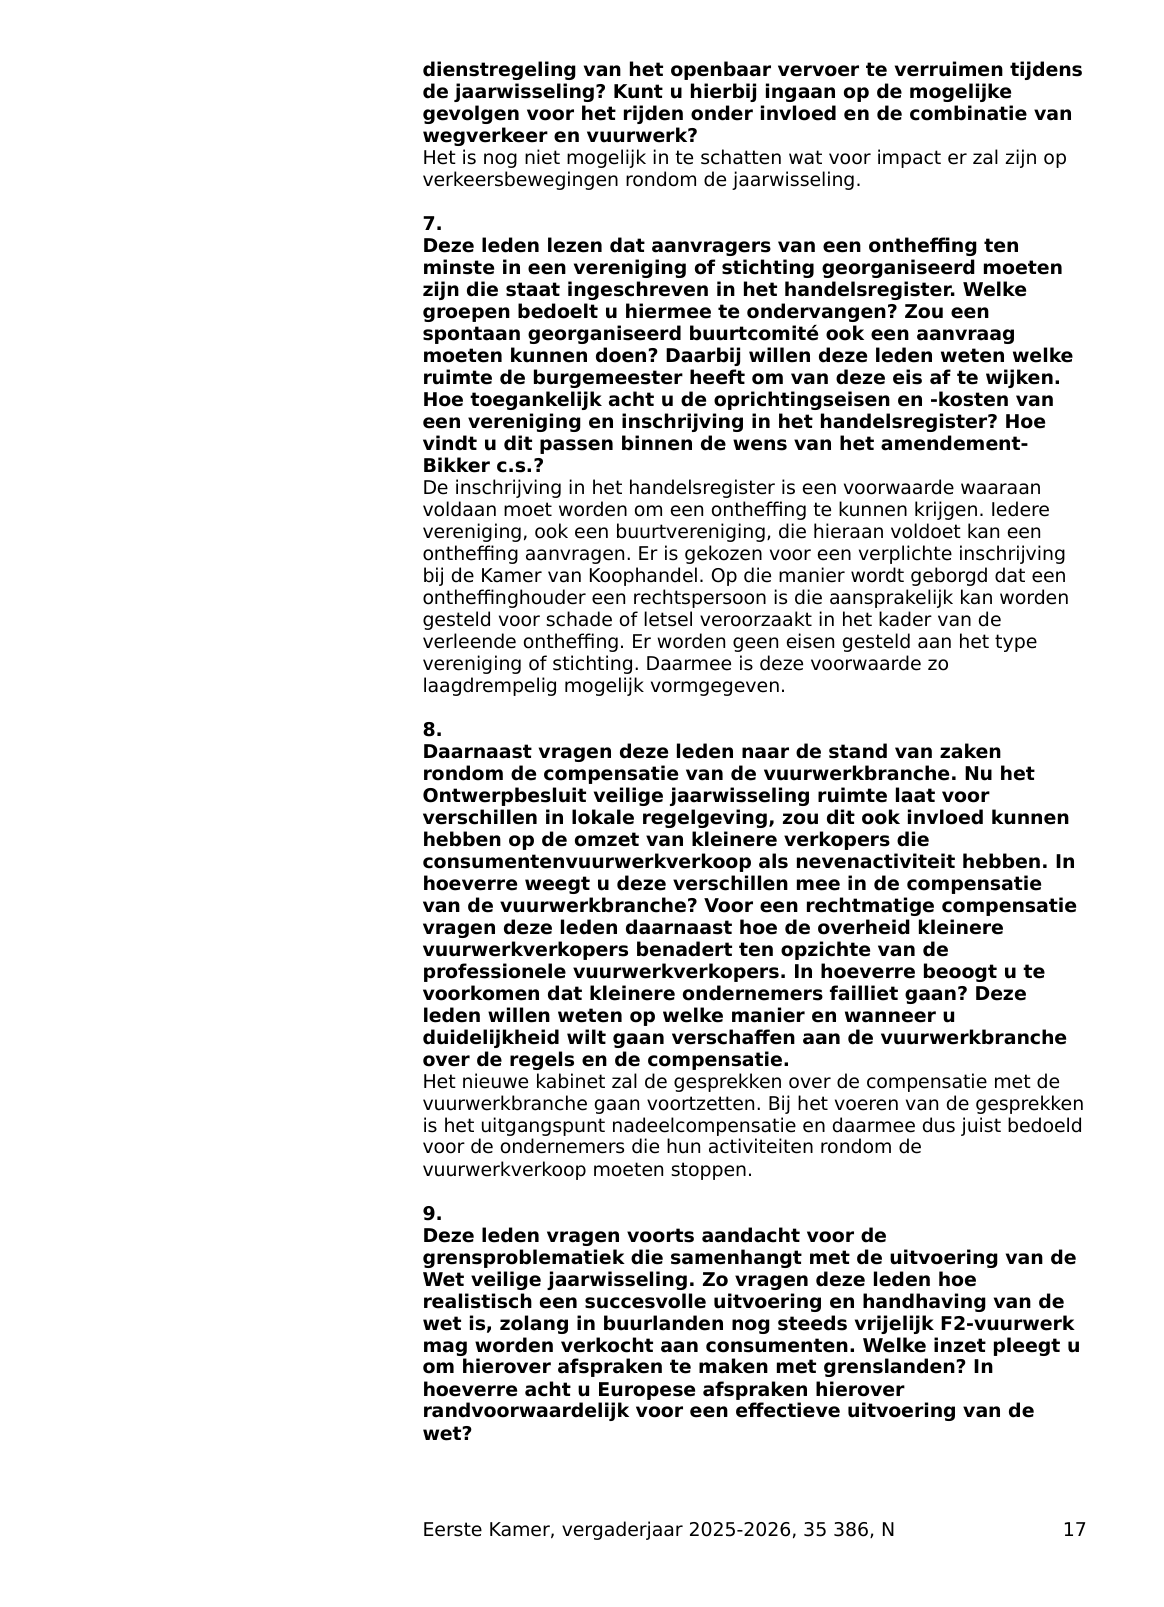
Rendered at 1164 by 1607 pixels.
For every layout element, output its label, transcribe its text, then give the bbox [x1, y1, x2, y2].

text 8. [422, 719, 1087, 741]
text Het nieuwe kabinet zal de gesprekken over de compensatie met de vuurwerkbranche gaan voortzetten. Bij het voeren van de gesprekken is het uitgangspunt nadeelcompensatie en daarmee dus juist bedoeld voor de ondernemers die hun activiteiten rondom de vuurwerkverkoop moeten stoppen. [422, 1071, 1087, 1180]
text 7. [422, 213, 1087, 235]
text Het is nog niet mogelijk in te schatten wat voor impact er zal zijn op verkeersbewegingen rondom de jaarwisseling. [422, 147, 1087, 191]
text 9. [422, 1203, 1087, 1224]
text De inschrijving in het handelsregister is een voorwaarde waaraan voldaan moet worden om een ontheffing te kunnen krijgen. Iedere vereniging, ook een buurtvereniging, die hieraan voldoet kan een ontheffing aanvragen. Er is gekozen voor een verplichte inschrijving bij de Kamer van Koophandel. Op die manier wordt geborgd dat een ontheffinghouder een rechtspersoon is die aansprakelijk kan worden gesteld voor schade of letsel veroorzaakt in het kader van de verleende ontheffing. Er worden geen eisen gesteld aan het type vereniging of stichting. Daarmee is deze voorwaarde zo laagdrempelig mogelijk vormgegeven. [422, 477, 1087, 697]
text Deze leden lezen dat aanvragers van een ontheffing ten minste in een vereniging of stichting georganiseerd moeten zijn die staat ingeschreven in het handelsregister. Welke groepen bedoelt u hiermee te ondervangen? Zou een spontaan georganiseerd buurtcomité ook een aanvraag moeten kunnen doen? Daarbij willen deze leden weten welke ruimte de burgemeester heeft om van deze eis af te wijken. Hoe toegankelijk acht u de oprichtingseisen en -kosten van een vereniging en inschrijving in het handelsregister? Hoe vindt u dit passen binnen de wens van het amendement-Bikker c.s.? [422, 235, 1087, 477]
text Deze leden vragen voorts aandacht voor de grensproblematiek die samenhangt met de uitvoering van de Wet veilige jaarwisseling. Zo vragen deze leden hoe realistisch een succesvolle uitvoering en handhaving van de wet is, zolang in buurlanden nog steeds vrijelijk F2-vuurwerk mag worden verkocht aan consumenten. Welke inzet pleegt u om hierover afspraken te maken met grenslanden? In hoeverre acht u Europese afspraken hierover randvoorwaardelijk voor een effectieve uitvoering van de wet? [422, 1224, 1087, 1444]
text Daarnaast vragen deze leden naar de stand van zaken rondom de compensatie van de vuurwerkbranche. Nu het Ontwerpbesluit veilige jaarwisseling ruimte laat voor verschillen in lokale regelgeving, zou dit ook invloed kunnen hebben op de omzet van kleinere verkopers die consumentenvuurwerkverkoop als nevenactiviteit hebben. In hoeverre weegt u deze verschillen mee in de compensatie van de vuurwerkbranche? Voor een rechtmatige compensatie vragen deze leden daarnaast hoe de overheid kleinere vuurwerkverkopers benadert ten opzichte van de professionele vuurwerkverkopers. In hoeverre beoogt u te voorkomen dat kleinere ondernemers failliet gaan? Deze leden willen weten op welke manier en wanneer u duidelijkheid wilt gaan verschaffen aan de vuurwerkbranche over de regels en de compensatie. [422, 741, 1087, 1071]
text dienstregeling van het openbaar vervoer te verruimen tijdens de jaarwisseling? Kunt u hierbij ingaan op de mogelijke gevolgen voor het rijden onder invloed en de combinatie van wegverkeer en vuurwerk? [422, 59, 1087, 147]
